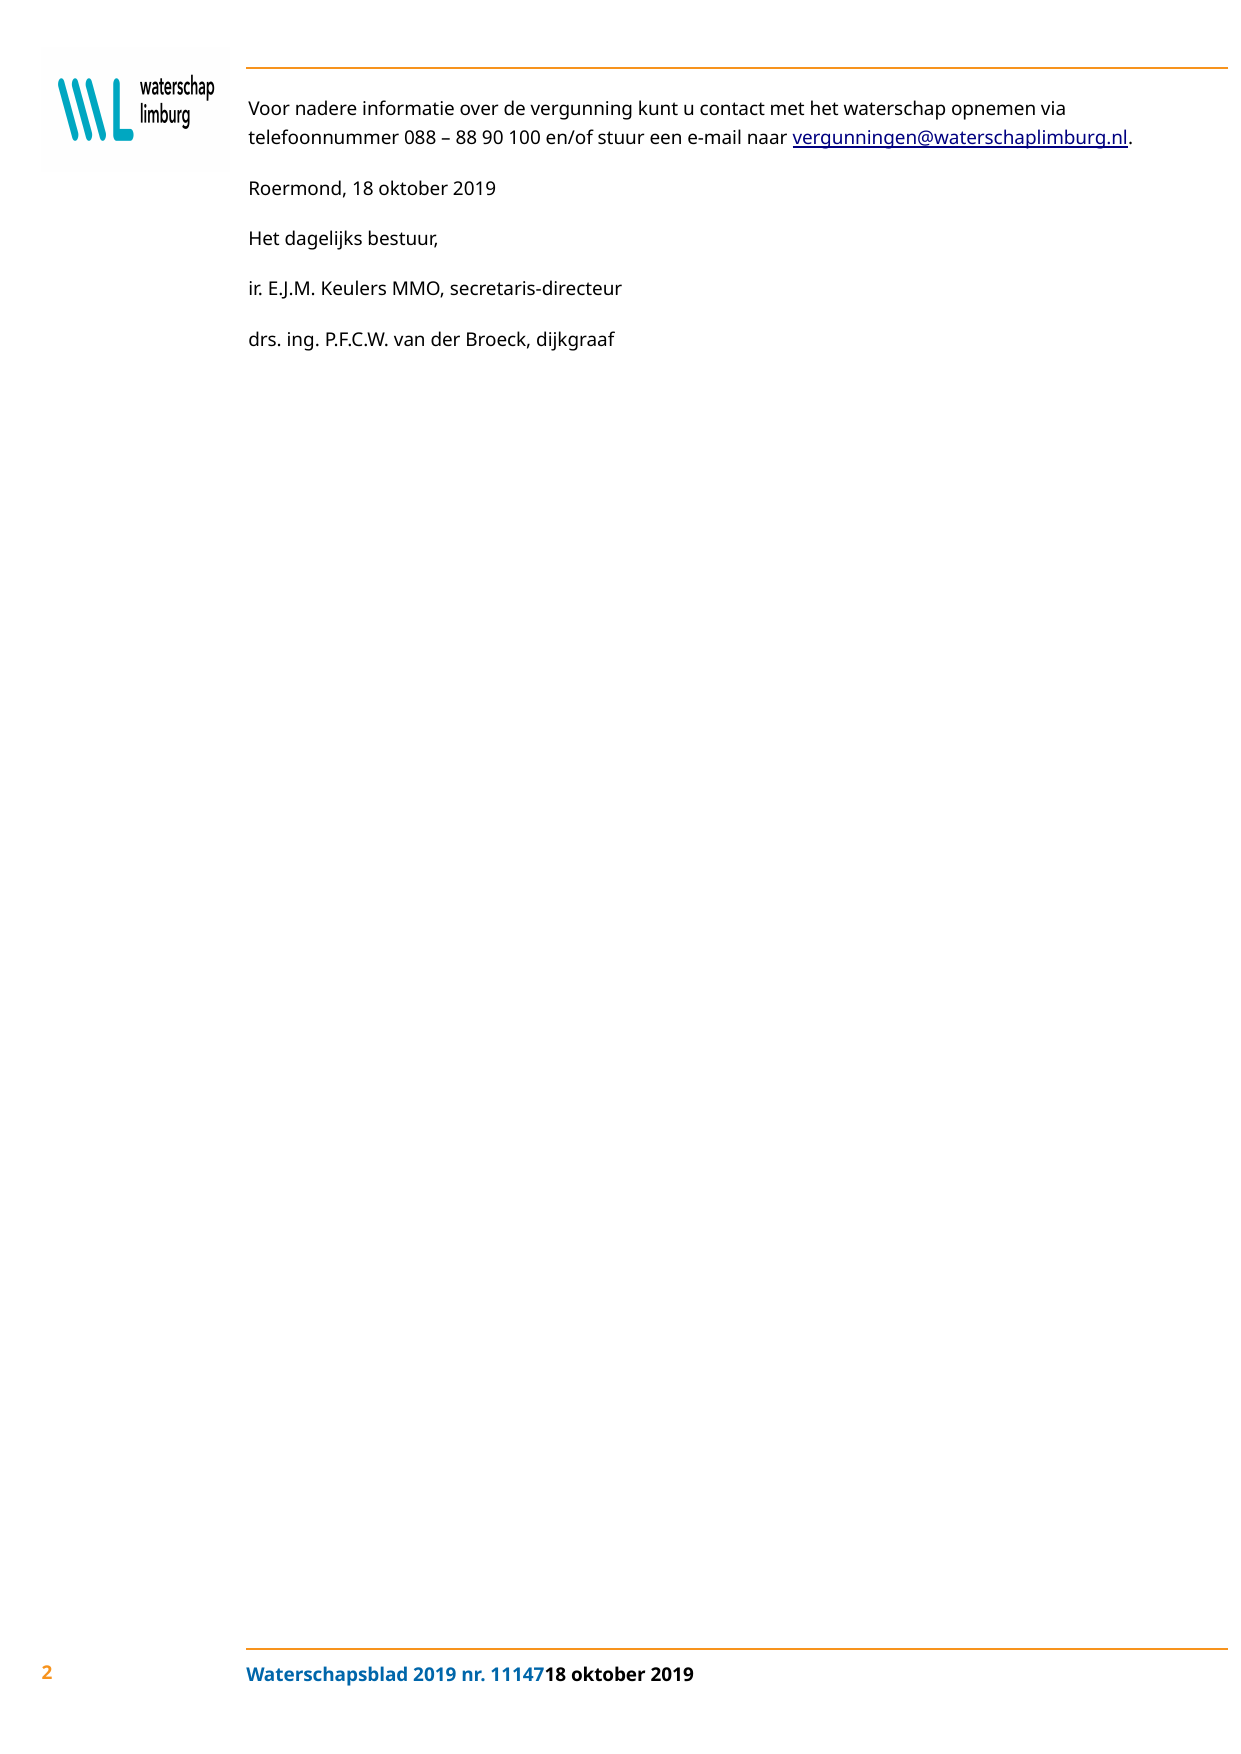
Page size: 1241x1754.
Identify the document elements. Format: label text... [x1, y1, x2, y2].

text ir. E.J.M. Keulers MMO, secretaris-directeur [248, 276, 1152, 301]
text Voor nadere informatie over de vergunning kunt u contact met het waterschap opnemen via telefoonnummer 088 – 88 90 100 en/of stuur een e-mail naar vergunningen@waterschaplimburg.nl. [248, 95, 1152, 150]
picture [41, 47, 231, 172]
text Het dagelijks bestuur, [248, 225, 1152, 251]
text Roermond, 18 oktober 2019 [248, 175, 1152, 201]
text drs. ing. P.F.C.W. van der Broeck, dijkgraaf [248, 326, 1152, 352]
